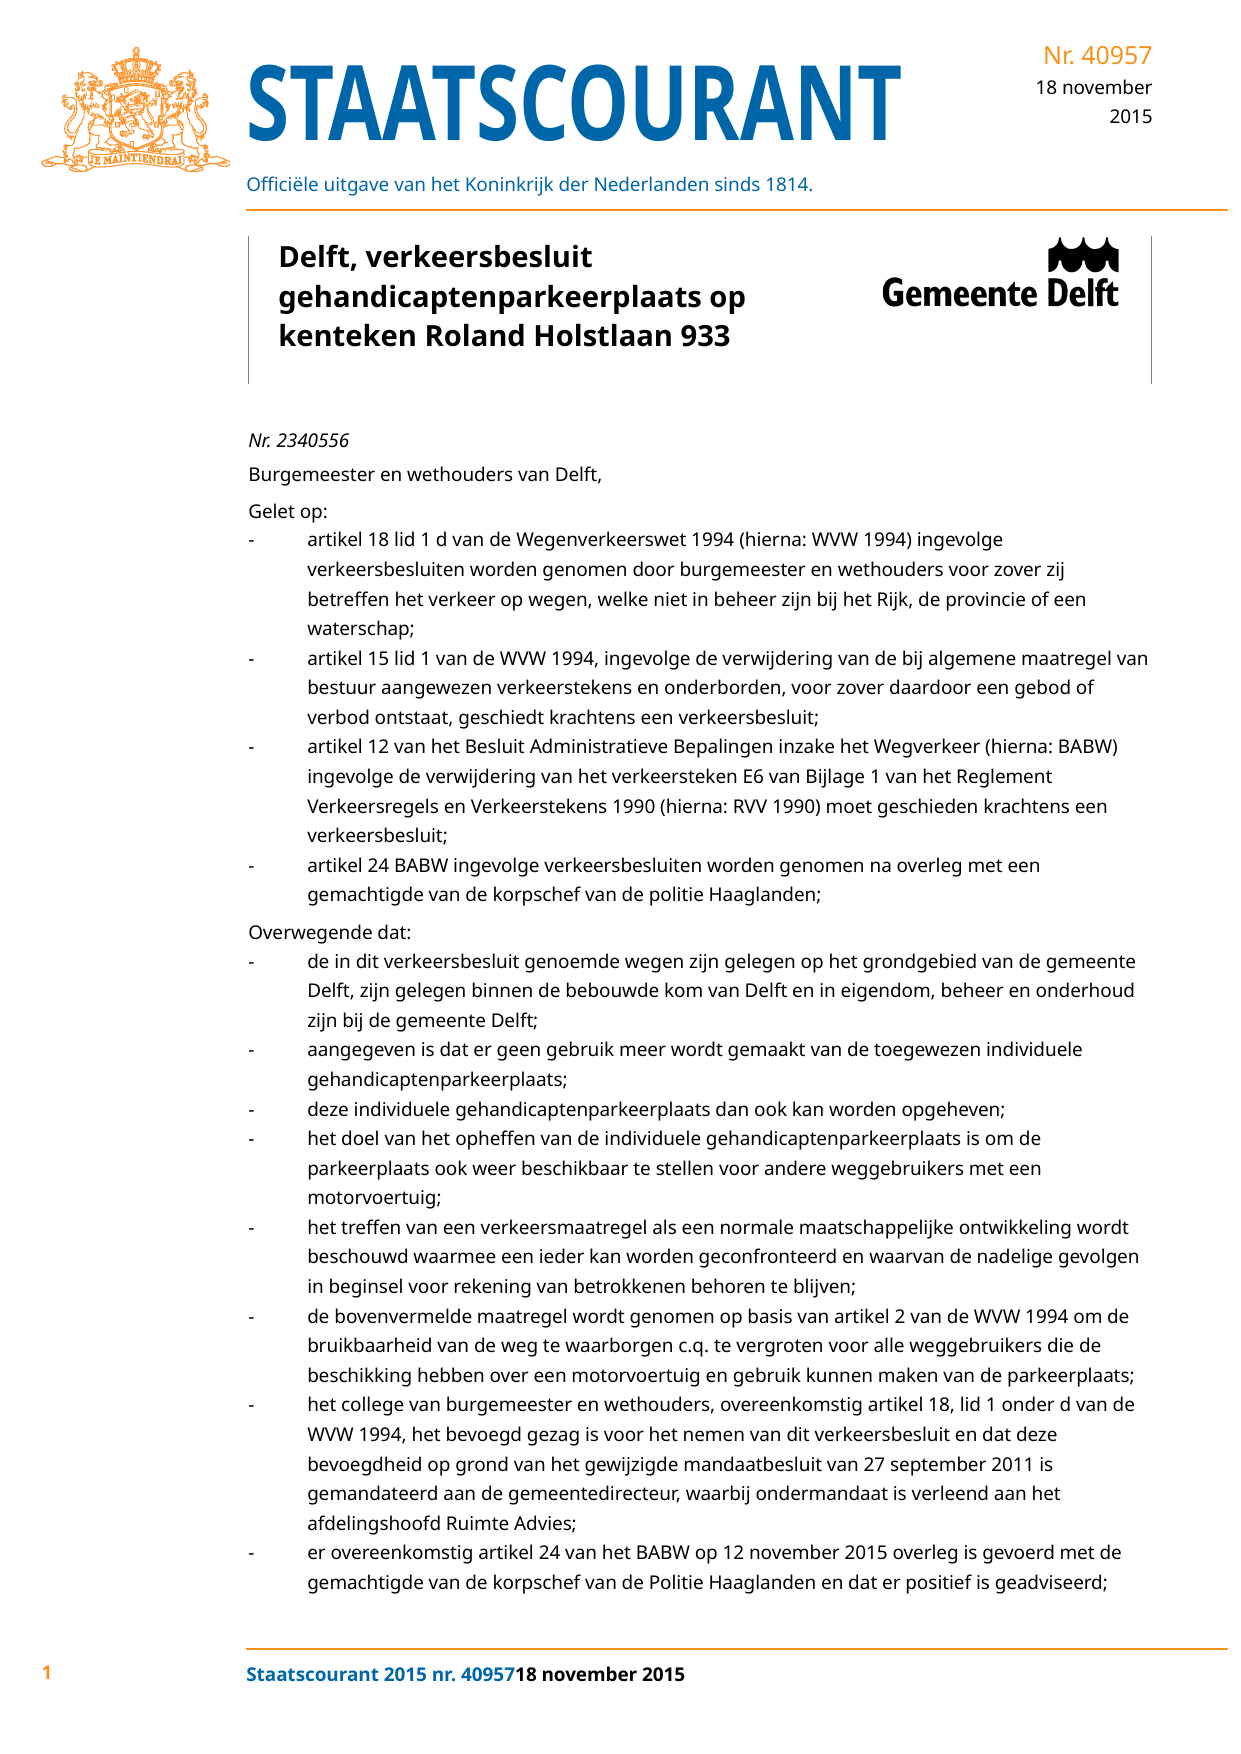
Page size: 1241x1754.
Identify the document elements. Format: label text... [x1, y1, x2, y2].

picture [41, 47, 231, 172]
table_header [850, 236, 1151, 384]
table_header Delft, verkeersbesluit gehandicaptenparkeerplaats op kenteken Roland Holstlaan 933 [249, 236, 850, 384]
list de bovenvermelde maatregel wordt genomen op basis van artikel 2 van de WVW 1994 om de bruikbaarheid van de weg te waarborgen c.q. te vergroten voor alle weggebruikers die de beschikking hebben over een motorvoertuig en gebruik kunnen maken van de parkeerplaats; [248, 1303, 1152, 1388]
list deze individuele gehandicaptenparkeerplaats dan ook kan worden opgeheven; [248, 1096, 1152, 1121]
list artikel 24 BABW ingevolge verkeersbesluiten worden genomen na overleg met een gemachtigde van de korpschef van de politie Haaglanden; [248, 852, 1152, 907]
text Overwegende dat: [248, 919, 1152, 945]
list het doel van het opheffen van de individuele gehandicaptenparkeerplaats is om de parkeerplaats ook weer beschikbaar te stellen voor andere weggebruikers met een motorvoertuig; [248, 1125, 1152, 1210]
list artikel 15 lid 1 van de WVW 1994, ingevolge de verwijdering van de bij algemene maatregel van bestuur aangewezen verkeerstekens en onderborden, voor zover daardoor een gebod of verbod ontstaat, geschiedt krachtens een verkeersbesluit; [248, 645, 1152, 730]
list het treffen van een verkeersmaatregel als een normale maatschappelijke ontwikkeling wordt beschouwd waarmee een ieder kan worden geconfronteerd en waarvan de nadelige gevolgen in beginsel voor rekening van betrokkenen behoren te blijven; [248, 1214, 1152, 1299]
list er overeenkomstig artikel 24 van het BABW op 12 november 2015 overleg is gevoerd met de gemachtigde van de korpschef van de Politie Haaglanden en dat er positief is geadviseerd; [248, 1539, 1152, 1595]
text Gelet op: [248, 498, 1152, 524]
list de in dit verkeersbesluit genoemde wegen zijn gelegen op het grondgebied van de gemeente Delft, zijn gelegen binnen de bebouwde kom van Delft en in eigendom, beheer en onderhoud zijn bij de gemeente Delft; [248, 948, 1152, 1033]
list artikel 18 lid 1 d van de Wegenverkeerswet 1994 (hierna: WVW 1994) ingevolge verkeersbesluiten worden genomen door burgemeester en wethouders voor zover zij betreffen het verkeer op wegen, welke niet in beheer zijn bij het Rijk, de provincie of een waterschap; [248, 527, 1152, 641]
text Nr. 2340556 [248, 427, 1152, 453]
text Burgemeester en wethouders van Delft, [248, 462, 1152, 487]
list aangegeven is dat er geen gebruik meer wordt gemaakt van de toegewezen individuele gehandicaptenparkeerplaats; [248, 1037, 1152, 1092]
list het college van burgemeester en wethouders, overeenkomstig artikel 18, lid 1 onder d van de WVW 1994, het bevoegd gezag is voor het nemen van dit verkeersbesluit en dat deze bevoegdheid op grond van het gewijzigde mandaatbesluit van 27 september 2011 is gemandateerd aan de gemeentedirecteur, waarbij ondermandaat is verleend aan het afdelingshoofd Ruimte Advies; [248, 1392, 1152, 1536]
list artikel 12 van het Besluit Administratieve Bepalingen inzake het Wegverkeer (hierna: BABW) ingevolge de verwijdering van het verkeersteken E6 van Bijlage 1 van het Reglement Verkeersregels en Verkeerstekens 1990 (hierna: RVV 1990) moet geschieden krachtens een verkeersbesluit; [248, 734, 1152, 848]
picture [882, 236, 1119, 309]
